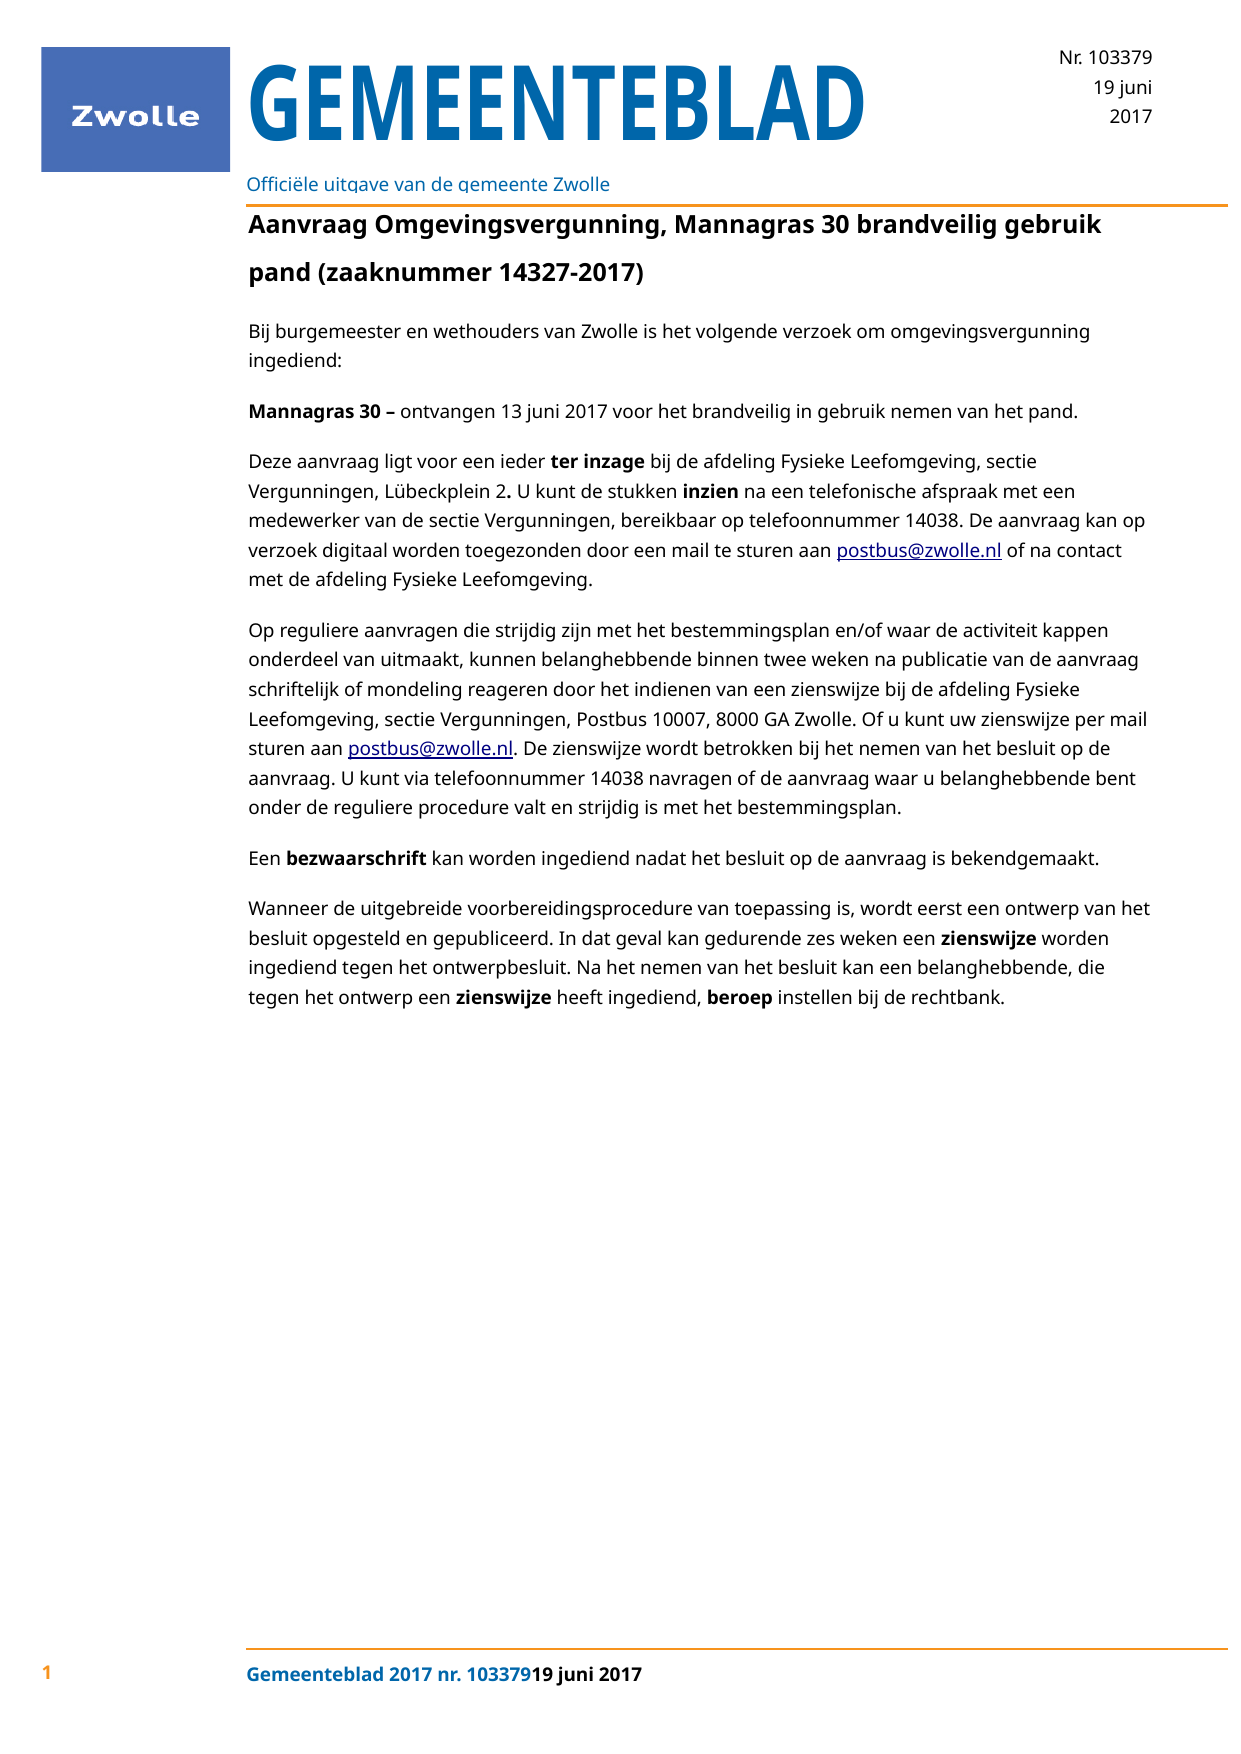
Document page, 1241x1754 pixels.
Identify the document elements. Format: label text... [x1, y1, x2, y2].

text Bij burgemeester en wethouders van Zwolle is het volgende verzoek om omgevingsvergunning ingediend: [248, 318, 1152, 373]
text Een bezwaarschrift kan worden ingediend nadat het besluit op de aanvraag is bekendgemaakt. [248, 845, 1152, 871]
picture [41, 47, 231, 172]
text Aanvraag Omgevingsvergunning, Mannagras 30 brandveilig gebruik pand (zaaknummer 14327-2017) [248, 207, 1152, 288]
text Mannagras 30 – ontvangen 13 juni 2017 voor het brandveilig in gebruik nemen van het pand. [248, 398, 1152, 424]
text Deze aanvraag ligt voor een ieder ter inzage bij de afdeling Fysieke Leefomgeving, sectie Vergunningen, Lübeckplein 2. U kunt de stukken inzien na een telefonische afspraak met een medewerker van de sectie Vergunningen, bereikbaar op telefoonnummer 14038. De aanvraag kan op verzoek digitaal worden toegezonden door een mail te sturen aan postbus@zwolle.nl of na contact met de afdeling Fysieke Leefomgeving. [248, 448, 1152, 592]
text Op reguliere aanvragen die strijdig zijn met het bestemmingsplan en/of waar de activiteit kappen onderdeel van uitmaakt, kunnen belanghebbende binnen twee weken na publicatie van de aanvraag schriftelijk of mondeling reageren door het indienen van een zienswijze bij de afdeling Fysieke Leefomgeving, sectie Vergunningen, Postbus 10007, 8000 GA Zwolle. Of u kunt uw zienswijze per mail sturen aan postbus@zwolle.nl. De zienswijze wordt betrokken bij het nemen van het besluit op de aanvraag. U kunt via telefoonnummer 14038 navragen of de aanvraag waar u belanghebbende bent onder de reguliere procedure valt en strijdig is met het bestemmingsplan. [248, 617, 1152, 820]
text Wanneer de uitgebreide voorbereidingsprocedure van toepassing is, wordt eerst een ontwerp van het besluit opgesteld en gepubliceerd. In dat geval kan gedurende zes weken een zienswijze worden ingediend tegen het ontwerpbesluit. Na het nemen van het besluit kan een belanghebbende, die tegen het ontwerp een zienswijze heeft ingediend, beroep instellen bij de rechtbank. [248, 895, 1152, 1010]
